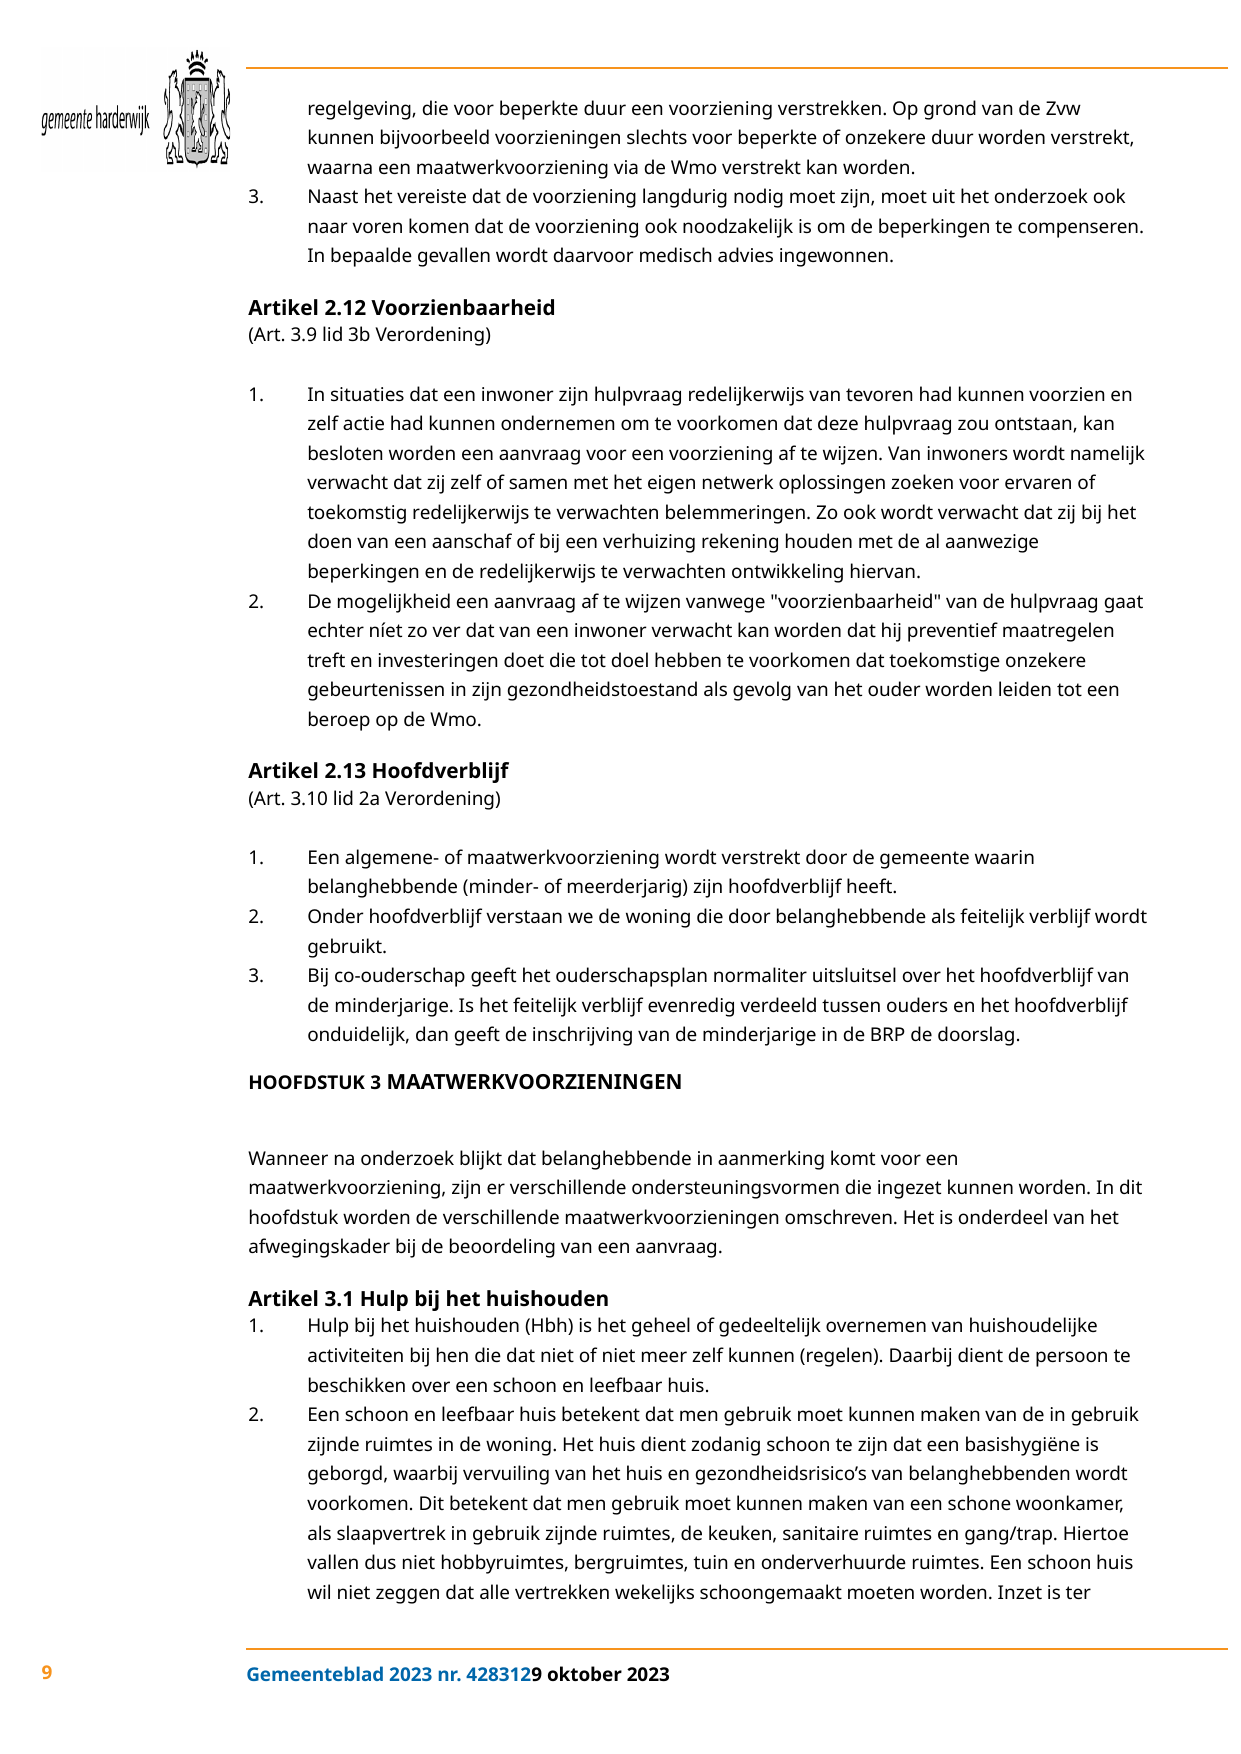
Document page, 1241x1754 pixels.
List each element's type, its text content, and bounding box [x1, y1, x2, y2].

text (Art. 3.10 lid 2a Verordening) [248, 785, 1152, 811]
list Een algemene- of maatwerkvoorziening wordt verstrekt door de gemeente waarin belanghebbende (minder- of meerderjarig) zijn hoofdverblijf heeft. [248, 844, 1152, 899]
text HOOFDSTUK 3 MAATWERKVOORZIENINGEN [248, 1067, 1152, 1096]
text Artikel 2.13 Hoofdverblijf [248, 757, 1152, 785]
list Bij co-ouderschap geeft het ouderschapsplan normaliter uitsluitsel over het hoofdverblijf van de minderjarige. Is het feitelijk verblijf evenredig verdeeld tussen ouders en het hoofdverblijf onduidelijk, dan geeft de inschrijving van de minderjarige in de BRP de doorslag. [248, 962, 1152, 1047]
text Artikel 3.1 Hulp bij het huishouden [248, 1284, 1152, 1313]
list Hulp bij het huishouden (Hbh) is het geheel of gedeeltelijk overnemen van huishoudelijke activiteiten bij hen die dat niet of niet meer zelf kunnen (regelen). Daarbij dient de persoon te beschikken over een schoon en leefbaar huis. [248, 1313, 1152, 1397]
list De mogelijkheid een aanvraag af te wijzen vanwege "voorzienbaarheid" van de hulpvraag gaat echter níet zo ver dat van een inwoner verwacht kan worden dat hij preventief maatregelen treft en investeringen doet die tot doel hebben te voorkomen dat toekomstige onzekere gebeurtenissen in zijn gezondheidstoestand als gevolg van het ouder worden leiden tot een beroep op de Wmo. [248, 588, 1152, 732]
list regelgeving, die voor beperkte duur een voorziening verstrekken. Op grond van de Zvw kunnen bijvoorbeeld voorzieningen slechts voor beperkte of onzekere duur worden verstrekt, waarna een maatwerkvoorziening via de Wmo verstrekt kan worden. [248, 95, 1152, 180]
list Een schoon en leefbaar huis betekent dat men gebruik moet kunnen maken van de in gebruik zijnde ruimtes in de woning. Het huis dient zodanig schoon te zijn dat een basishygiëne is geborgd, waarbij vervuiling van het huis en gezondheidsrisico’s van belanghebbenden wordt voorkomen. Dit betekent dat men gebruik moet kunnen maken van een schone woonkamer, als slaapvertrek in gebruik zijnde ruimtes, de keuken, sanitaire ruimtes en gang/trap. Hiertoe vallen dus niet hobbyruimtes, bergruimtes, tuin en onderverhuurde ruimtes. Een schoon huis wil niet zeggen dat alle vertrekken wekelijks schoongemaakt moeten worden. Inzet is ter [248, 1401, 1152, 1604]
list Naast het vereiste dat de voorziening langdurig nodig moet zijn, moet uit het onderzoek ook naar voren komen dat de voorziening ook noodzakelijk is om de beperkingen te compenseren. In bepaalde gevallen wordt daarvoor medisch advies ingewonnen. [248, 183, 1152, 268]
list In situaties dat een inwoner zijn hulpvraag redelijkerwijs van tevoren had kunnen voorzien en zelf actie had kunnen ondernemen om te voorkomen dat deze hulpvraag zou ontstaan, kan besloten worden een aanvraag voor een voorziening af te wijzen. Van inwoners wordt namelijk verwacht dat zij zelf of samen met het eigen netwerk oplossingen zoeken voor ervaren of toekomstig redelijkerwijs te verwachten belemmeringen. Zo ook wordt verwacht dat zij bij het doen van een aanschaf of bij een verhuizing rekening houden met de al aanwezige beperkingen en de redelijkerwijs te verwachten ontwikkeling hiervan. [248, 381, 1152, 584]
picture [41, 47, 231, 172]
text Artikel 2.12 Voorzienbaarheid [248, 293, 1152, 322]
text (Art. 3.9 lid 3b Verordening) [248, 322, 1152, 347]
text Wanneer na onderzoek blijkt dat belanghebbende in aanmerking komt voor een maatwerkvoorziening, zijn er verschillende ondersteuningsvormen die ingezet kunnen worden. In dit hoofdstuk worden de verschillende maatwerkvoorzieningen omschreven. Het is onderdeel van het afwegingskader bij de beoordeling van een aanvraag. [248, 1145, 1152, 1259]
list Onder hoofdverblijf verstaan we de woning die door belanghebbende als feitelijk verblijf wordt gebruikt. [248, 903, 1152, 959]
